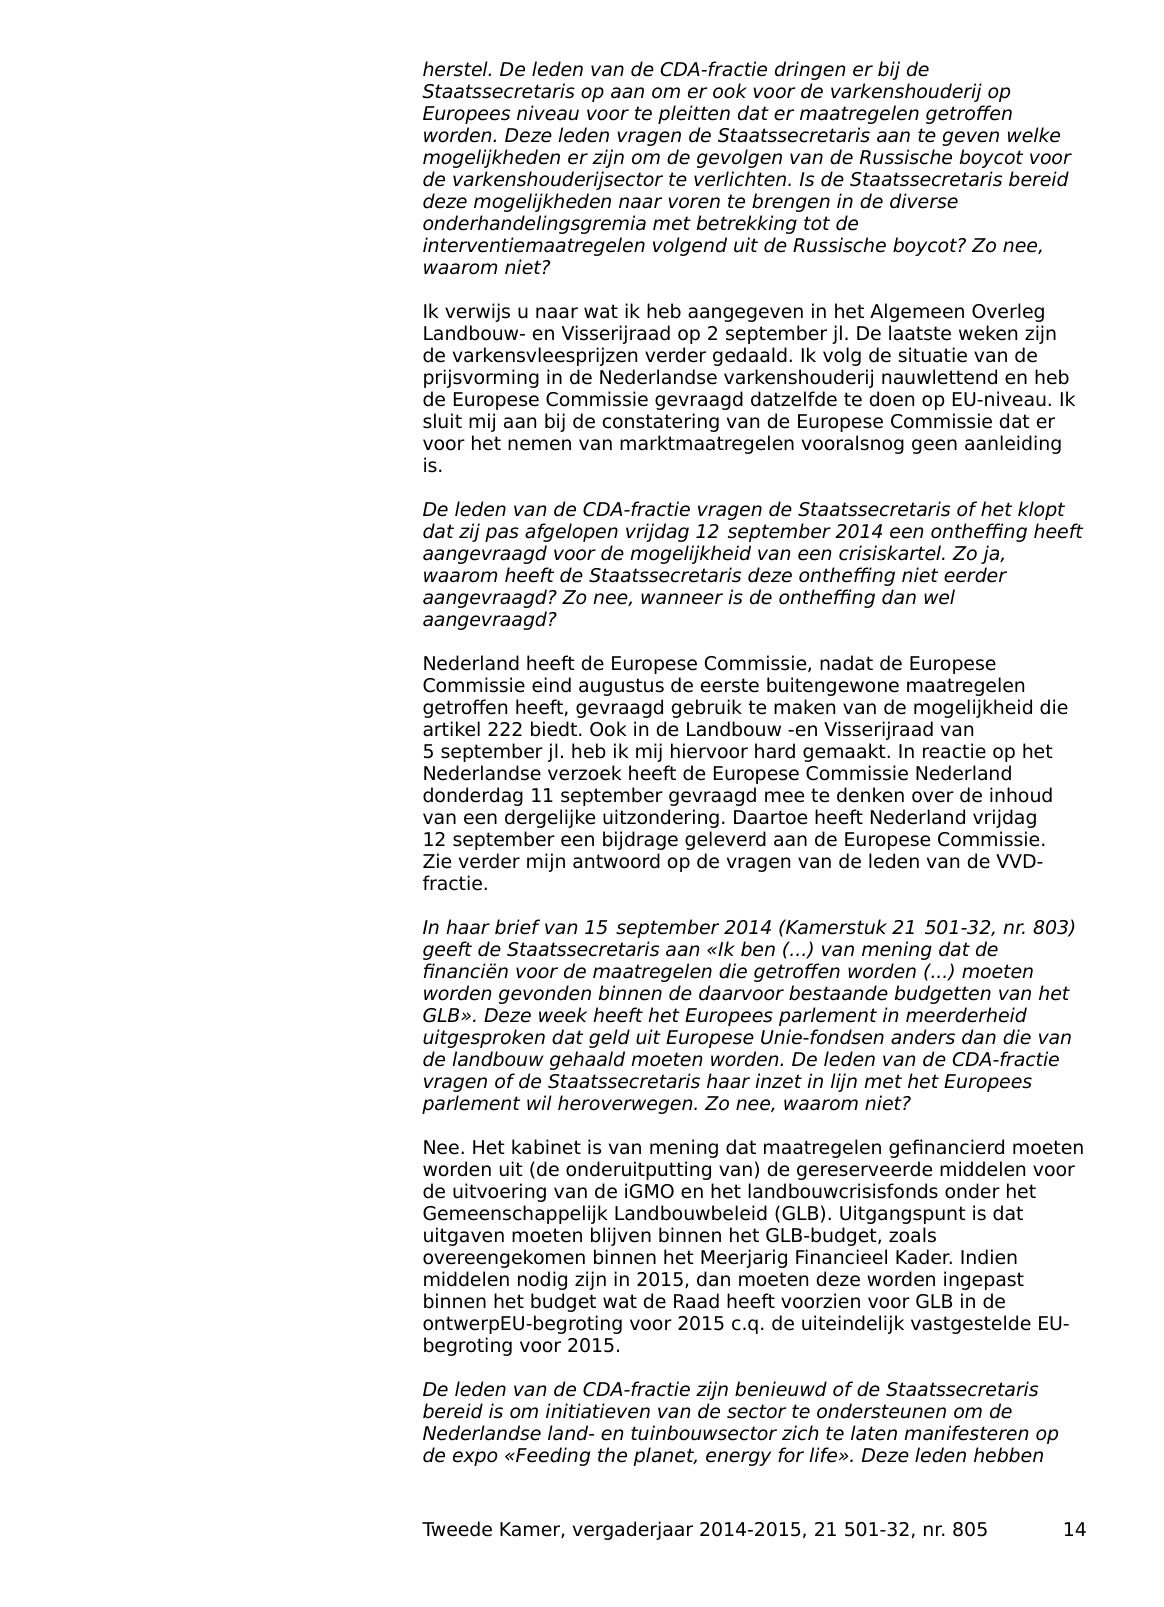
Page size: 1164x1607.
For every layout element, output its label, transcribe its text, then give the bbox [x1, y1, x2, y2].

text herstel. De leden van de CDA-fractie dringen er bij de Staatssecretaris op aan om er ook voor de varkenshouderij op Europees niveau voor te pleitten dat er maatregelen getroffen worden. Deze leden vragen de Staatssecretaris aan te geven welke mogelijkheden er zijn om de gevolgen van de Russische boycot voor de varkenshouderijsector te verlichten. Is de Staatssecretaris bereid deze mogelijkheden naar voren te brengen in de diverse onderhandelingsgremia met betrekking tot de interventiemaatregelen volgend uit de Russische boycot? Zo nee, waarom niet? [422, 59, 1087, 279]
text Ik verwijs u naar wat ik heb aangegeven in het Algemeen Overleg Landbouw- en Visserijraad op 2 september jl. De laatste weken zijn de varkensvleesprijzen verder gedaald. Ik volg de situatie van de prijsvorming in de Nederlandse varkenshouderij nauwlettend en heb de Europese Commissie gevraagd datzelfde te doen op EU-niveau. Ik sluit mij aan bij de constatering van de Europese Commissie dat er voor het nemen van marktmaatregelen vooralsnog geen aanleiding is. [422, 301, 1087, 477]
text Nee. Het kabinet is van mening dat maatregelen gefinancierd moeten worden uit (de onderuitputting van) de gereserveerde middelen voor de uitvoering van de iGMO en het landbouwcrisisfonds onder het Gemeenschappelijk Landbouwbeleid (GLB). Uitgangspunt is dat uitgaven moeten blijven binnen het GLB-budget, zoals overeengekomen binnen het Meerjarig Financieel Kader. Indien middelen nodig zijn in 2015, dan moeten deze worden ingepast binnen het budget wat de Raad heeft voorzien voor GLB in de ontwerpEU-begroting voor 2015 c.q. de uiteindelijk vastgestelde EU-begroting voor 2015. [422, 1137, 1087, 1357]
text In haar brief van 15 september 2014 (Kamerstuk 21 501-32, nr. 803) geeft de Staatssecretaris aan «Ik ben (...) van mening dat de financiën voor de maatregelen die getroffen worden (...) moeten worden gevonden binnen de daarvoor bestaande budgetten van het GLB». Deze week heeft het Europees parlement in meerderheid uitgesproken dat geld uit Europese Unie-fondsen anders dan die van de landbouw gehaald moeten worden. De leden van de CDA-fractie vragen of de Staatssecretaris haar inzet in lijn met het Europees parlement wil heroverwegen. Zo nee, waarom niet? [422, 917, 1087, 1115]
text De leden van de CDA-fractie vragen de Staatssecretaris of het klopt dat zij pas afgelopen vrijdag 12 september 2014 een ontheffing heeft aangevraagd voor de mogelijkheid van een crisiskartel. Zo ja, waarom heeft de Staatssecretaris deze ontheffing niet eerder aangevraagd? Zo nee, wanneer is de ontheffing dan wel aangevraagd? [422, 499, 1087, 631]
text Zie verder mijn antwoord op de vragen van de leden van de VVD-fractie. [422, 851, 1087, 895]
text Nederland heeft de Europese Commissie, nadat de Europese Commissie eind augustus de eerste buitengewone maatregelen getroffen heeft, gevraagd gebruik te maken van de mogelijkheid die artikel 222 biedt. Ook in de Landbouw -en Visserijraad van 5 september jl. heb ik mij hiervoor hard gemaakt. In reactie op het Nederlandse verzoek heeft de Europese Commissie Nederland donderdag 11 september gevraagd mee te denken over de inhoud van een dergelijke uitzondering. Daartoe heeft Nederland vrijdag 12 september een bijdrage geleverd aan de Europese Commissie. [422, 653, 1087, 851]
text De leden van de CDA-fractie zijn benieuwd of de Staatssecretaris bereid is om initiatieven van de sector te ondersteunen om de Nederlandse land- en tuinbouwsector zich te laten manifesteren op de expo «Feeding the planet, energy for life». Deze leden hebben [422, 1379, 1087, 1467]
